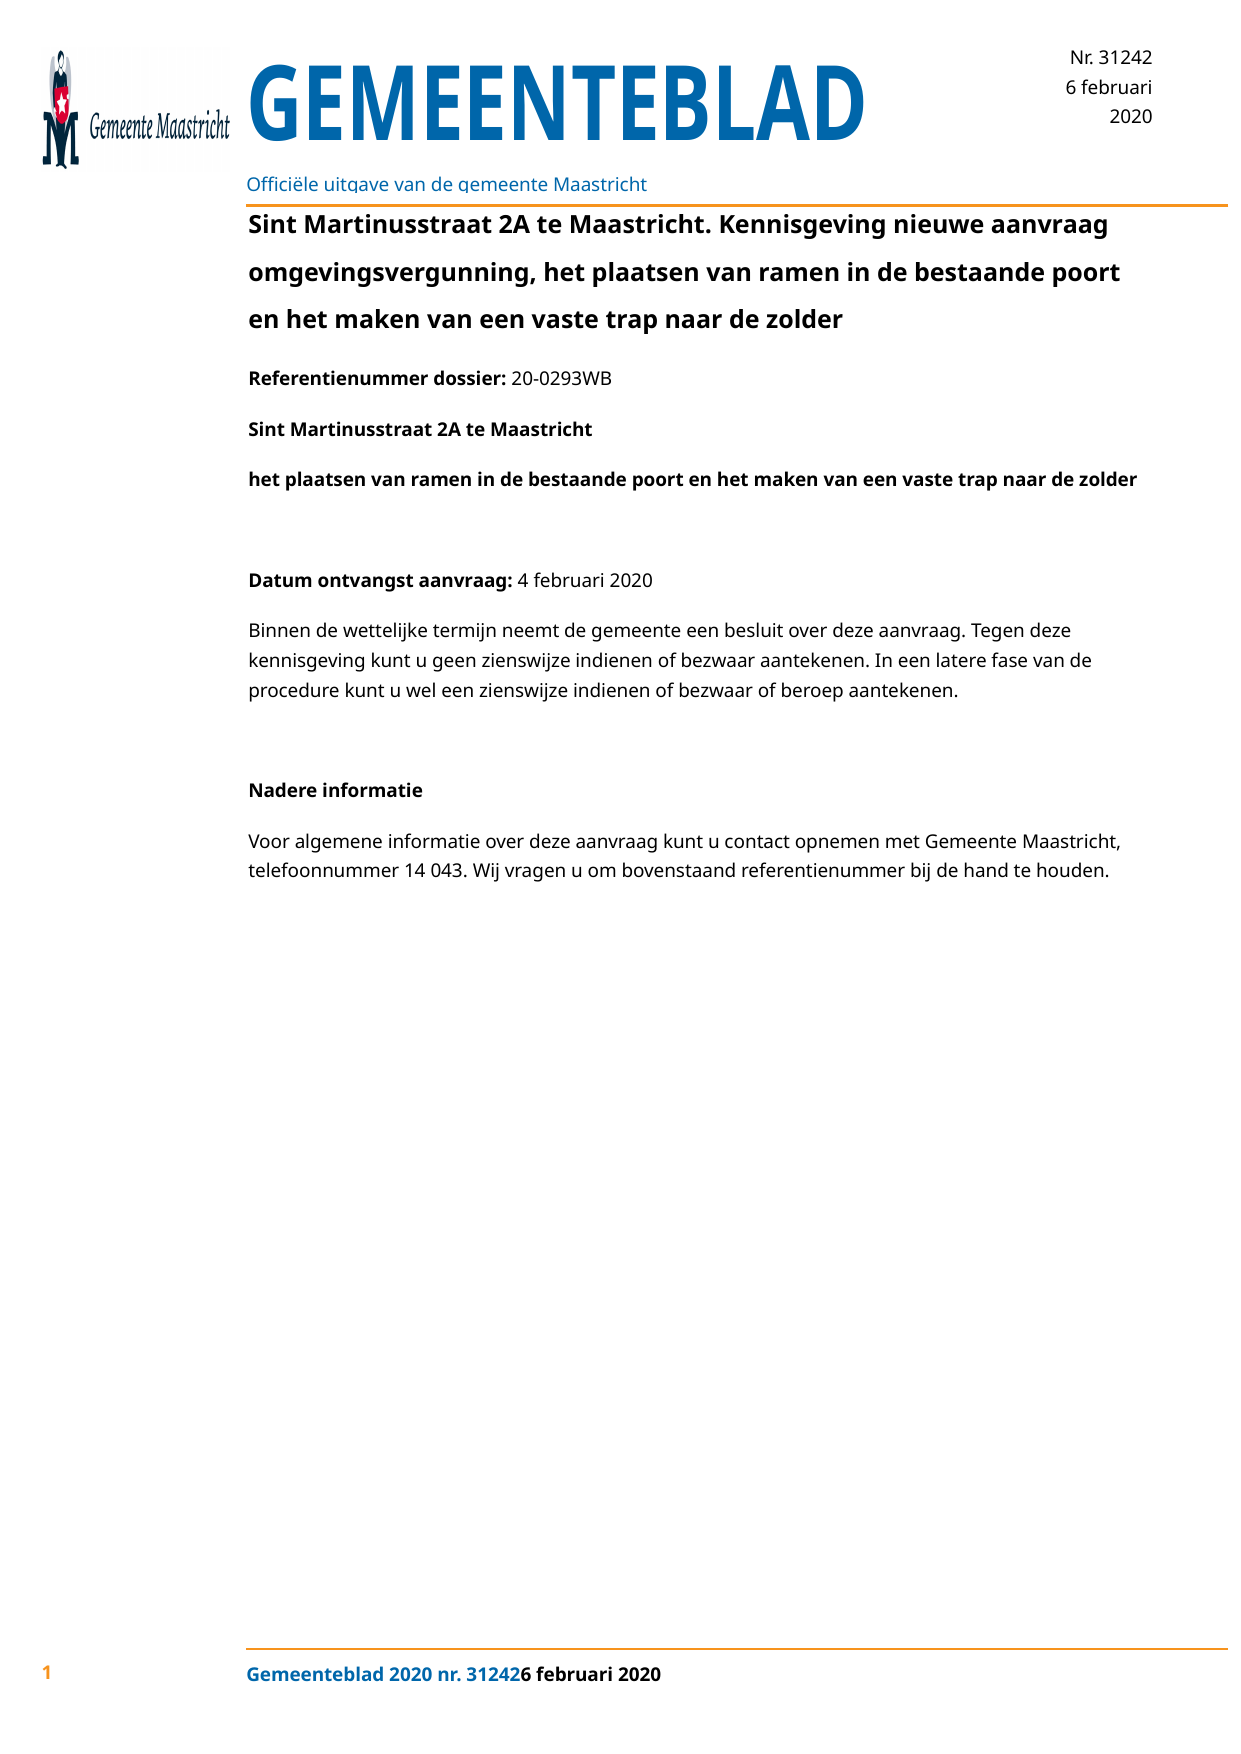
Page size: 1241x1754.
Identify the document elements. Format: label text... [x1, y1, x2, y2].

text Voor algemene informatie over deze aanvraag kunt u contact opnemen met Gemeente Maastricht, telefoonnummer 14 043. Wij vragen u om bovenstaand referentienummer bij de hand te houden. [248, 828, 1152, 883]
text het plaatsen van ramen in de bestaande poort en het maken van een vaste trap naar de zolder [248, 466, 1152, 492]
text Sint Martinusstraat 2A te Maastricht. Kennisgeving nieuwe aanvraag omgevingsvergunning, het plaatsen van ramen in de bestaande poort en het maken van een vaste trap naar de zolder [248, 207, 1152, 336]
text Referentienummer dossier: 20-0293WB [248, 366, 1152, 391]
text Nadere informatie [248, 778, 1152, 803]
text Sint Martinusstraat 2A te Maastricht [248, 416, 1152, 442]
text Binnen de wettelijke termijn neemt de gemeente een besluit over deze aanvraag. Tegen deze kennisgeving kunt u geen zienswijze indienen of bezwaar aantekenen. In een latere fase van de procedure kunt u wel een zienswijze indienen of bezwaar of beroep aantekenen. [248, 618, 1152, 702]
text Datum ontvangst aanvraag: 4 februari 2020 [248, 567, 1152, 593]
picture [41, 47, 231, 172]
